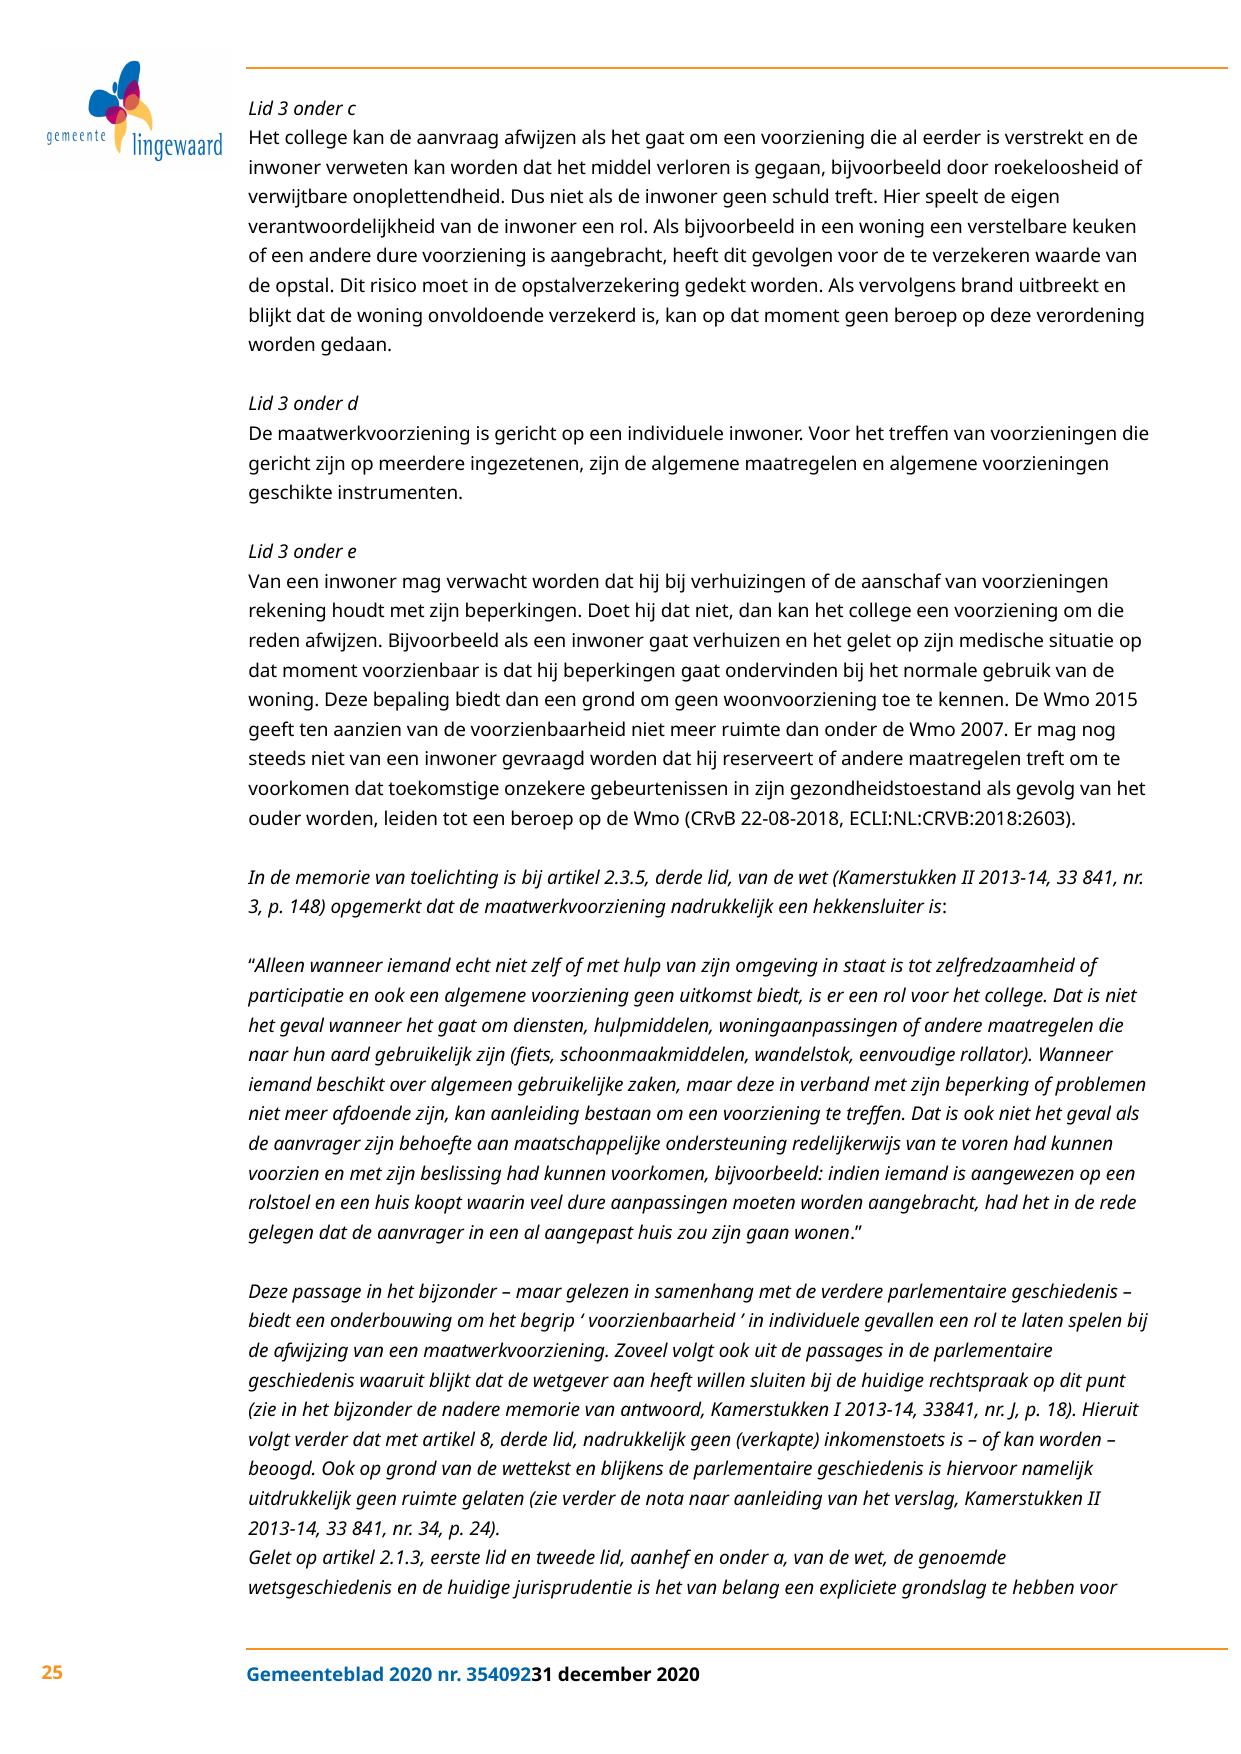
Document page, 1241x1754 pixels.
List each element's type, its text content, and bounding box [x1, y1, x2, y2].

text Deze passage in het bijzonder – maar gelezen in samenhang met de verdere parlementaire geschiedenis – biedt een onderbouwing om het begrip ‘ voorzienbaarheid ’ in individuele gevallen een rol te laten spelen bij de afwijzing van een maatwerkvoorziening. Zoveel volgt ook uit de passages in de parlementaire geschiedenis waaruit blijkt dat de wetgever aan heeft willen sluiten bij de huidige rechtspraak op dit punt (zie in het bijzonder de nadere memorie van antwoord, Kamerstukken I 2013-14, 33841, nr. J, p. 18). Hieruit volgt verder dat met artikel 8, derde lid, nadrukkelijk geen (verkapte) inkomenstoets is – of kan worden – beoogd. Ook op grond van de wettekst en blijkens de parlementaire geschiedenis is hiervoor namelijk uitdrukkelijk geen ruimte gelaten (zie verder de nota naar aanleiding van het verslag, Kamerstukken II 2013-14, 33 841, nr. 34, p. 24). [248, 1278, 1152, 1541]
text In de memorie van toelichting is bij artikel 2.3.5, derde lid, van de wet (Kamerstukken II 2013-14, 33 841, nr. 3, p. 148) opgemerkt dat de maatwerkvoorziening nadrukkelijk een hekkensluiter is: [248, 864, 1152, 919]
picture [41, 47, 231, 172]
text Van een inwoner mag verwacht worden dat hij bij verhuizingen of de aanschaf van voorzieningen rekening houdt met zijn beperkingen. Doet hij dat niet, dan kan het college een voorziening om die reden afwijzen. Bijvoorbeeld als een inwoner gaat verhuizen en het gelet op zijn medische situatie op dat moment voorzienbaar is dat hij beperkingen gaat ondervinden bij het normale gebruik van de woning. Deze bepaling biedt dan een grond om geen woonvoorziening toe te kennen. De Wmo 2015 geeft ten aanzien van de voorzienbaarheid niet meer ruimte dan onder de Wmo 2007. Er mag nog steeds niet van een inwoner gevraagd worden dat hij reserveert of andere maatregelen treft om te voorkomen dat toekomstige onzekere gebeurtenissen in zijn gezondheidstoestand als gevolg van het ouder worden, leiden tot een beroep op de Wmo (CRvB 22-08-2018, ECLI:NL:CRVB:2018:2603). [248, 568, 1152, 831]
text De maatwerkvoorziening is gericht op een individuele inwoner. Voor het treffen van voorzieningen die gericht zijn op meerdere ingezetenen, zijn de algemene maatregelen en algemene voorzieningen geschikte instrumenten. [248, 420, 1152, 505]
text Gelet op artikel 2.1.3, eerste lid en tweede lid, aanhef en onder a, van de wet, de genoemde wetsgeschiedenis en de huidige jurisprudentie is het van belang een expliciete grondslag te hebben voor [248, 1544, 1152, 1600]
text Het college kan de aanvraag afwijzen als het gaat om een voorziening die al eerder is verstrekt en de [248, 124, 1152, 150]
text Lid 3 onder c [248, 95, 1152, 121]
text “Alleen wanneer iemand echt niet zelf of met hulp van zijn omgeving in staat is tot zelfredzaamheid of participatie en ook een algemene voorziening geen uitkomst biedt, is er een rol voor het college. Dat is niet het geval wanneer het gaat om diensten, hulpmiddelen, woningaanpassingen of andere maatregelen die naar hun aard gebruikelijk zijn (fiets, schoonmaakmiddelen, wandelstok, eenvoudige rollator). Wanneer iemand beschikt over algemeen gebruikelijke zaken, maar deze in verband met zijn beperking of problemen niet meer afdoende zijn, kan aanleiding bestaan om een voorziening te treffen. Dat is ook niet het geval als de aanvrager zijn behoefte aan maatschappelijke ondersteuning redelijkerwijs van te voren had kunnen voorzien en met zijn beslissing had kunnen voorkomen, bijvoorbeeld: indien iemand is aangewezen op een rolstoel en een huis koopt waarin veel dure aanpassingen moeten worden aangebracht, had het in de rede gelegen dat de aanvrager in een al aangepast huis zou zijn gaan wonen.” [248, 953, 1152, 1245]
text Lid 3 onder d [248, 391, 1152, 416]
text inwoner verweten kan worden dat het middel verloren is gegaan, bijvoorbeeld door roekeloosheid of verwijtbare onoplettendheid. Dus niet als de inwoner geen schuld treft. Hier speelt de eigen verantwoordelijkheid van de inwoner een rol. Als bijvoorbeeld in een woning een verstelbare keuken of een andere dure voorziening is aangebracht, heeft dit gevolgen voor de te verzekeren waarde van de opstal. Dit risico moet in de opstalverzekering gedekt worden. Als vervolgens brand uitbreekt en blijkt dat de woning onvoldoende verzekerd is, kan op dat moment geen beroep op deze verordening worden gedaan. [248, 154, 1152, 357]
text Lid 3 onder e [248, 538, 1152, 564]
